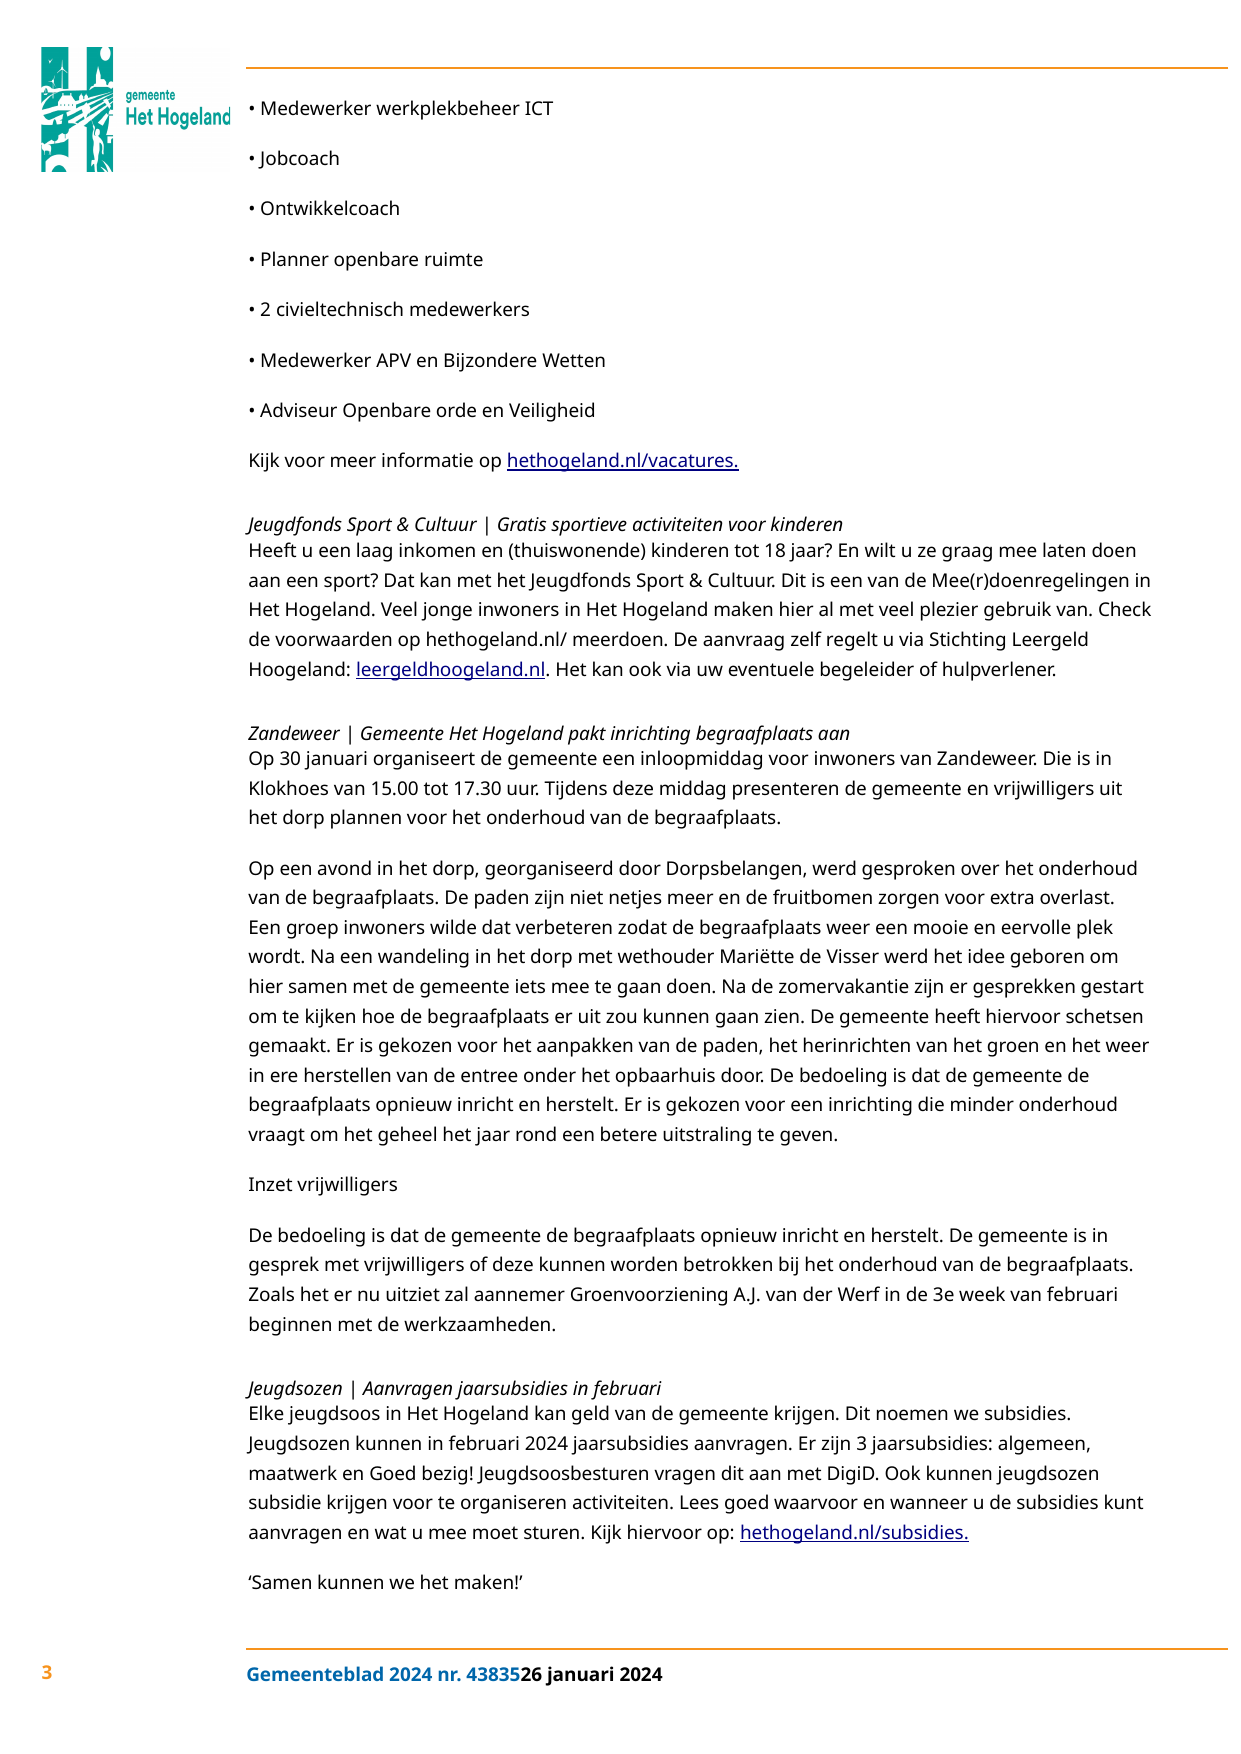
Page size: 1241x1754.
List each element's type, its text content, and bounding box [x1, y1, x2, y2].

text Op een avond in het dorp, georganiseerd door Dorpsbelangen, werd gesproken over het onderhoud van de begraafplaats. De paden zijn niet netjes meer en de fruitbomen zorgen voor extra overlast. Een groep inwoners wilde dat verbeteren zodat de begraafplaats weer een mooie en eervolle plek wordt. Na een wandeling in het dorp met wethouder Mariëtte de Visser werd het idee geboren om hier samen met de gemeente iets mee te gaan doen. Na de zomervakantie zijn er gesprekken gestart om te kijken hoe de begraafplaats er uit zou kunnen gaan zien. De gemeente heeft hiervoor schetsen gemaakt. Er is gekozen voor het aanpakken van de paden, het herinrichten van het groen en het weer in ere herstellen van de entree onder het opbaarhuis door. De bedoeling is dat de gemeente de begraafplaats opnieuw inricht en herstelt. Er is gekozen voor een inrichting die minder onderhoud vraagt om het geheel het jaar rond een betere uitstraling te geven. [248, 855, 1152, 1147]
text Op 30 januari organiseert de gemeente een inloopmiddag voor inwoners van Zandeweer. Die is in Klokhoes van 15.00 tot 17.30 uur. Tijdens deze middag presenteren de gemeente en vrijwilligers uit het dorp plannen voor het onderhoud van de begraafplaats. [248, 745, 1152, 830]
text • 2 civieltechnisch medewerkers [248, 296, 1152, 322]
text • Medewerker werkplekbeheer ICT [248, 95, 1152, 121]
text De bedoeling is dat de gemeente de begraafplaats opnieuw inricht en herstelt. De gemeente is in gesprek met vrijwilligers of deze kunnen worden betrokken bij het onderhoud van de begraafplaats. Zoals het er nu uitziet zal aannemer Groenvoorziening A.J. van der Werf in de 3e week van februari beginnen met de werkzaamheden. [248, 1222, 1152, 1337]
text Zandeweer | Gemeente Het Hogeland pakt inrichting begraafplaats aan [248, 720, 1152, 745]
picture [41, 47, 231, 172]
text Jeugdsozen | Aanvragen jaarsubsidies in februari [248, 1375, 1152, 1401]
text Jeugdfonds Sport & Cultuur | Gratis sportieve activiteiten voor kinderen [248, 512, 1152, 537]
text • Planner openbare ruimte [248, 246, 1152, 272]
text • Adviseur Openbare orde en Veiligheid [248, 397, 1152, 423]
text ‘Samen kunnen we het maken!’ [248, 1569, 1152, 1595]
text • Ontwikkelcoach [248, 196, 1152, 221]
text • Medewerker APV en Bijzondere Wetten [248, 347, 1152, 373]
text • Jobcoach [248, 145, 1152, 171]
text Kijk voor meer informatie op hethogeland.nl/vacatures. [248, 448, 1152, 473]
text Inzet vrijwilligers [248, 1172, 1152, 1197]
text Heeft u een laag inkomen en (thuiswonende) kinderen tot 18 jaar? En wilt u ze graag mee laten doen aan een sport? Dat kan met het Jeugdfonds Sport & Cultuur. Dit is een van de Mee(r)doenregelingen in Het Hogeland. Veel jonge inwoners in Het Hogeland maken hier al met veel plezier gebruik van. Check de voorwaarden op hethogeland.nl/ meerdoen. De aanvraag zelf regelt u via Stichting Leergeld Hoogeland: leergeldhoogeland.nl. Het kan ook via uw eventuele begeleider of hulpverlener. [248, 537, 1152, 681]
text Elke jeugdsoos in Het Hogeland kan geld van de gemeente krijgen. Dit noemen we subsidies. Jeugdsozen kunnen in februari 2024 jaarsubsidies aanvragen. Er zijn 3 jaarsubsidies: algemeen, maatwerk en Goed bezig! Jeugdsoosbesturen vragen dit aan met DigiD. Ook kunnen jeugdsozen subsidie krijgen voor te organiseren activiteiten. Lees goed waarvoor en wanneer u de subsidies kunt aanvragen en wat u mee moet sturen. Kijk hiervoor op: hethogeland.nl/subsidies. [248, 1401, 1152, 1544]
